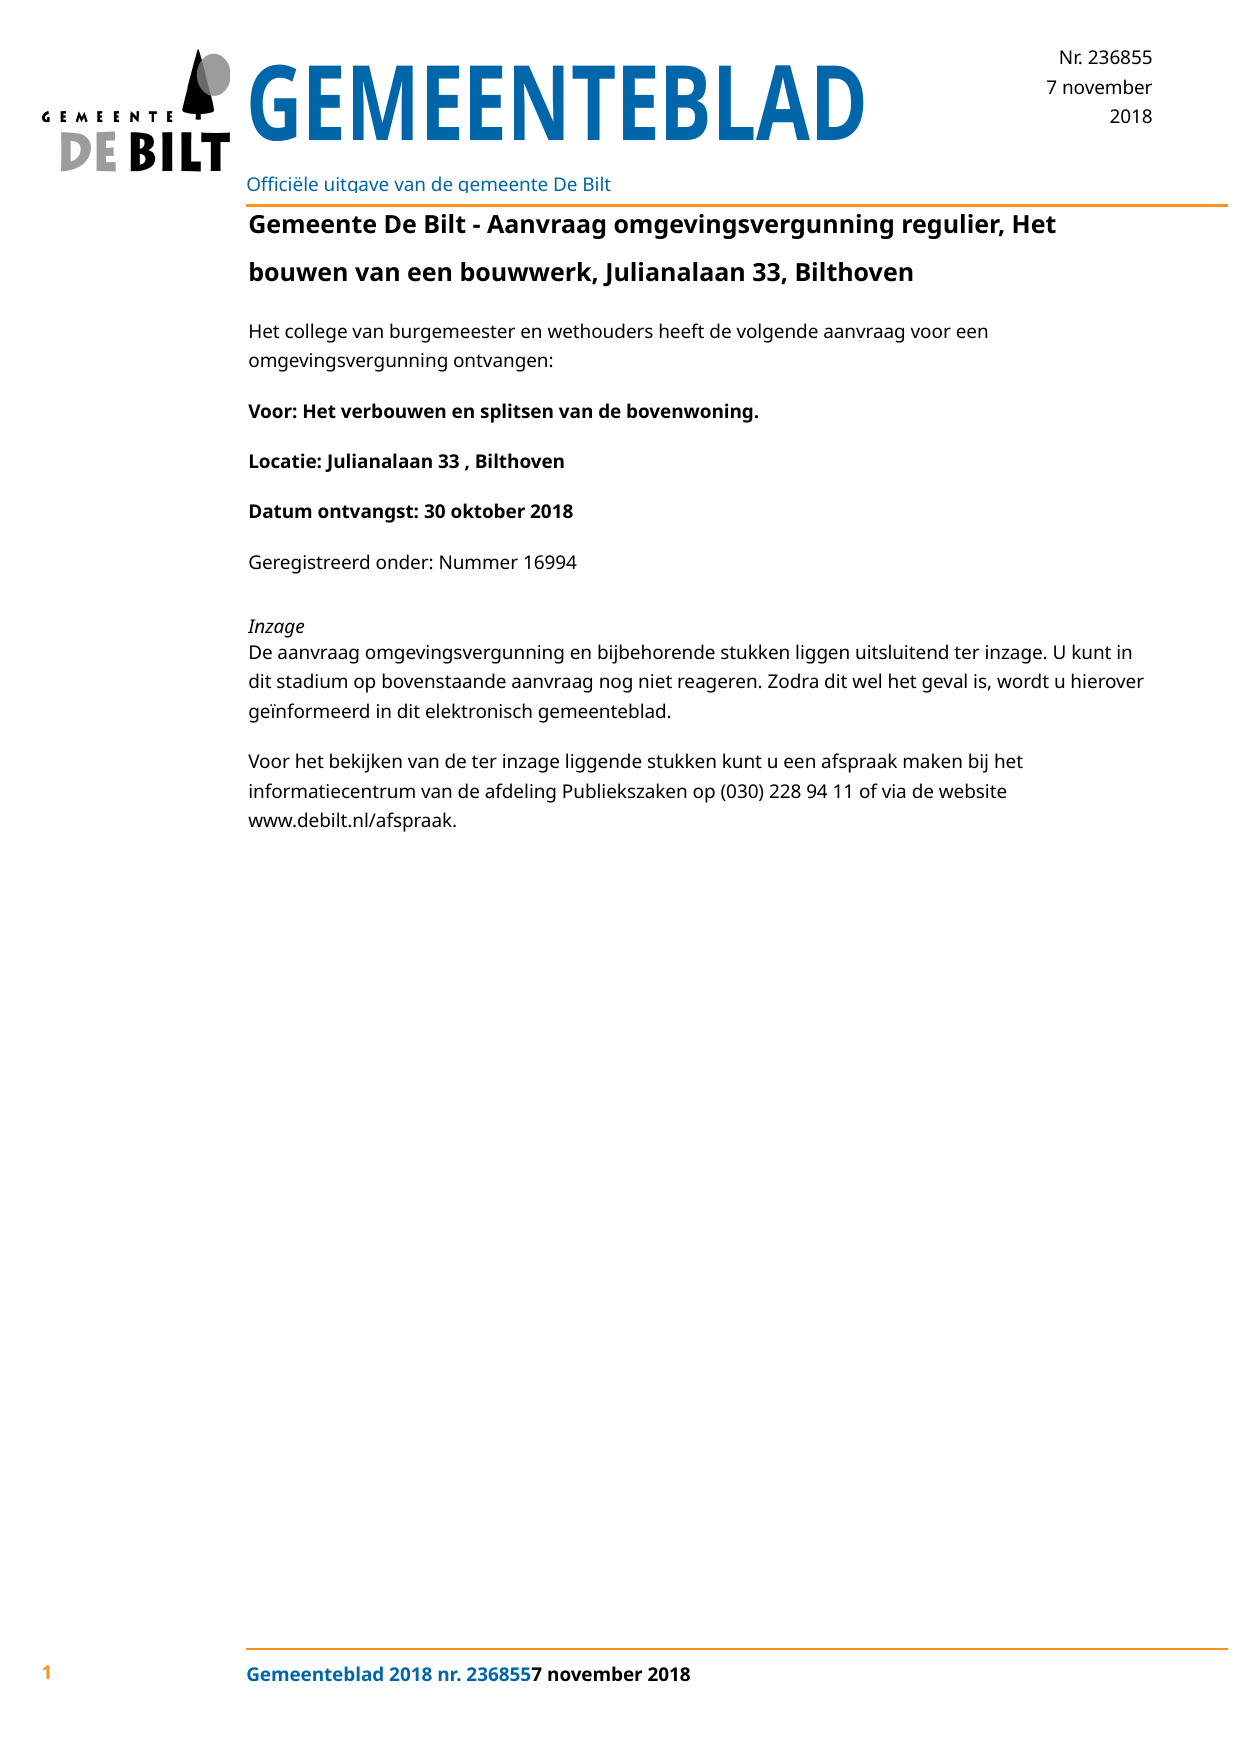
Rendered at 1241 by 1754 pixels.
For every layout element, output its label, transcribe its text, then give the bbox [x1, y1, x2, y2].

text Inzage [248, 613, 1152, 639]
text Datum ontvangst: 30 oktober 2018 [248, 499, 1152, 524]
text Voor: Het verbouwen en splitsen van de bovenwoning. [248, 398, 1152, 424]
text Locatie: Julianalaan 33 , Bilthoven [248, 448, 1152, 474]
text Het college van burgemeester en wethouders heeft de volgende aanvraag voor een omgevingsvergunning ontvangen: [248, 318, 1152, 373]
text De aanvraag omgevingsvergunning en bijbehorende stukken liggen uitsluitend ter inzage. U kunt in dit stadium op bovenstaande aanvraag nog niet reageren. Zodra dit wel het geval is, wordt u hierover geïnformeerd in dit elektronisch gemeenteblad. [248, 639, 1152, 724]
text Gemeente De Bilt - Aanvraag omgevingsvergunning regulier, Het bouwen van een bouwwerk, Julianalaan 33, Bilthoven [248, 207, 1152, 288]
picture [41, 47, 231, 172]
text Voor het bekijken van de ter inzage liggende stukken kunt u een afspraak maken bij het informatiecentrum van de afdeling Publiekszaken op (030) 228 94 11 of via de website www.debilt.nl/afspraak. [248, 748, 1152, 833]
text Geregistreerd onder: Nummer 16994 [248, 549, 1152, 575]
